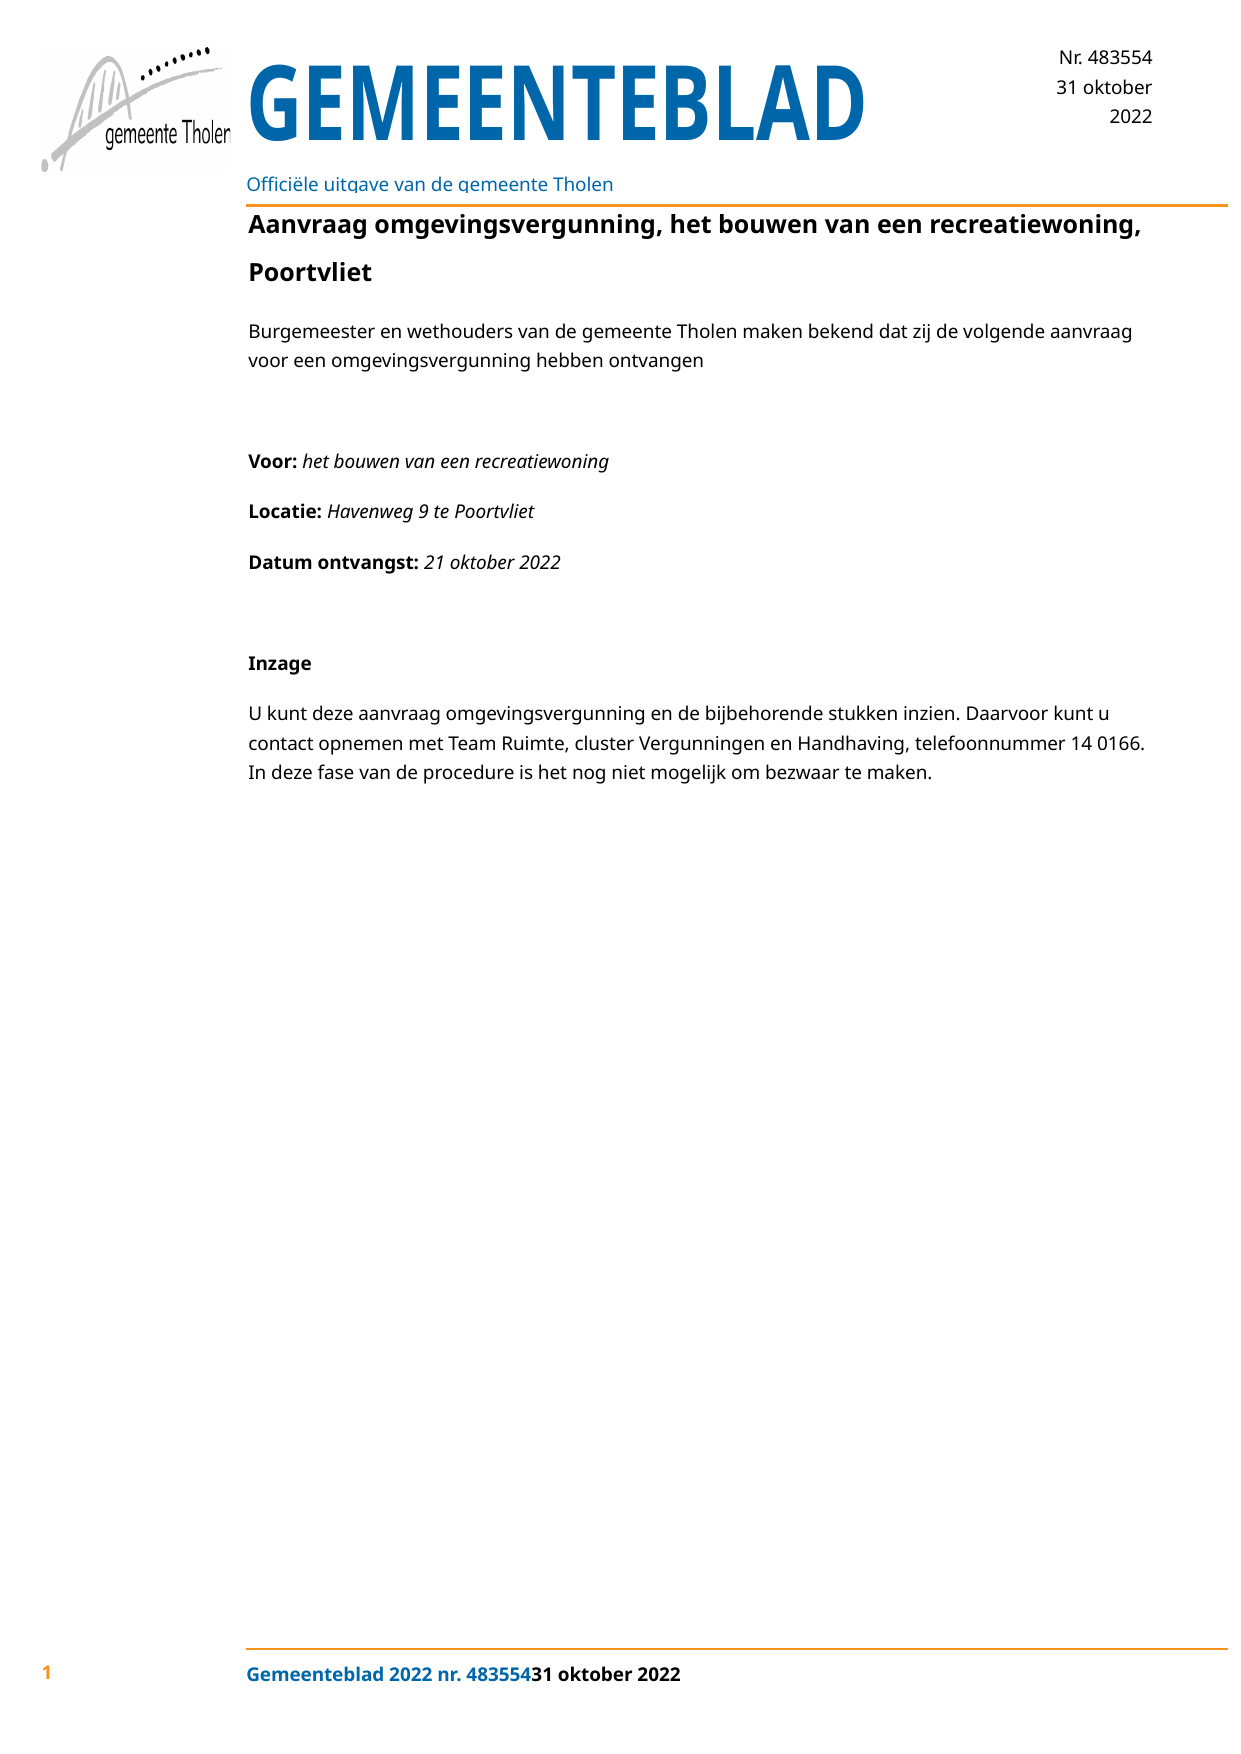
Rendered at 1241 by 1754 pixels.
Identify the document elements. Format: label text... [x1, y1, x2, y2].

text Aanvraag omgevingsvergunning, het bouwen van een recreatiewoning, Poortvliet [248, 207, 1152, 288]
text Voor: het bouwen van een recreatiewoning [248, 448, 1152, 474]
text Inzage [248, 650, 1152, 676]
text Burgemeester en wethouders van de gemeente Tholen maken bekend dat zij de volgende aanvraag voor een omgevingsvergunning hebben ontvangen [248, 318, 1152, 373]
picture [41, 47, 231, 172]
text Locatie: Havenweg 9 te Poortvliet [248, 499, 1152, 524]
text U kunt deze aanvraag omgevingsvergunning en de bijbehorende stukken inzien. Daarvoor kunt u contact opnemen met Team Ruimte, cluster Vergunningen en Handhaving, telefoonnummer 14 0166. In deze fase van de procedure is het nog niet mogelijk om bezwaar te maken. [248, 700, 1152, 785]
text Datum ontvangst: 21 oktober 2022 [248, 549, 1152, 575]
